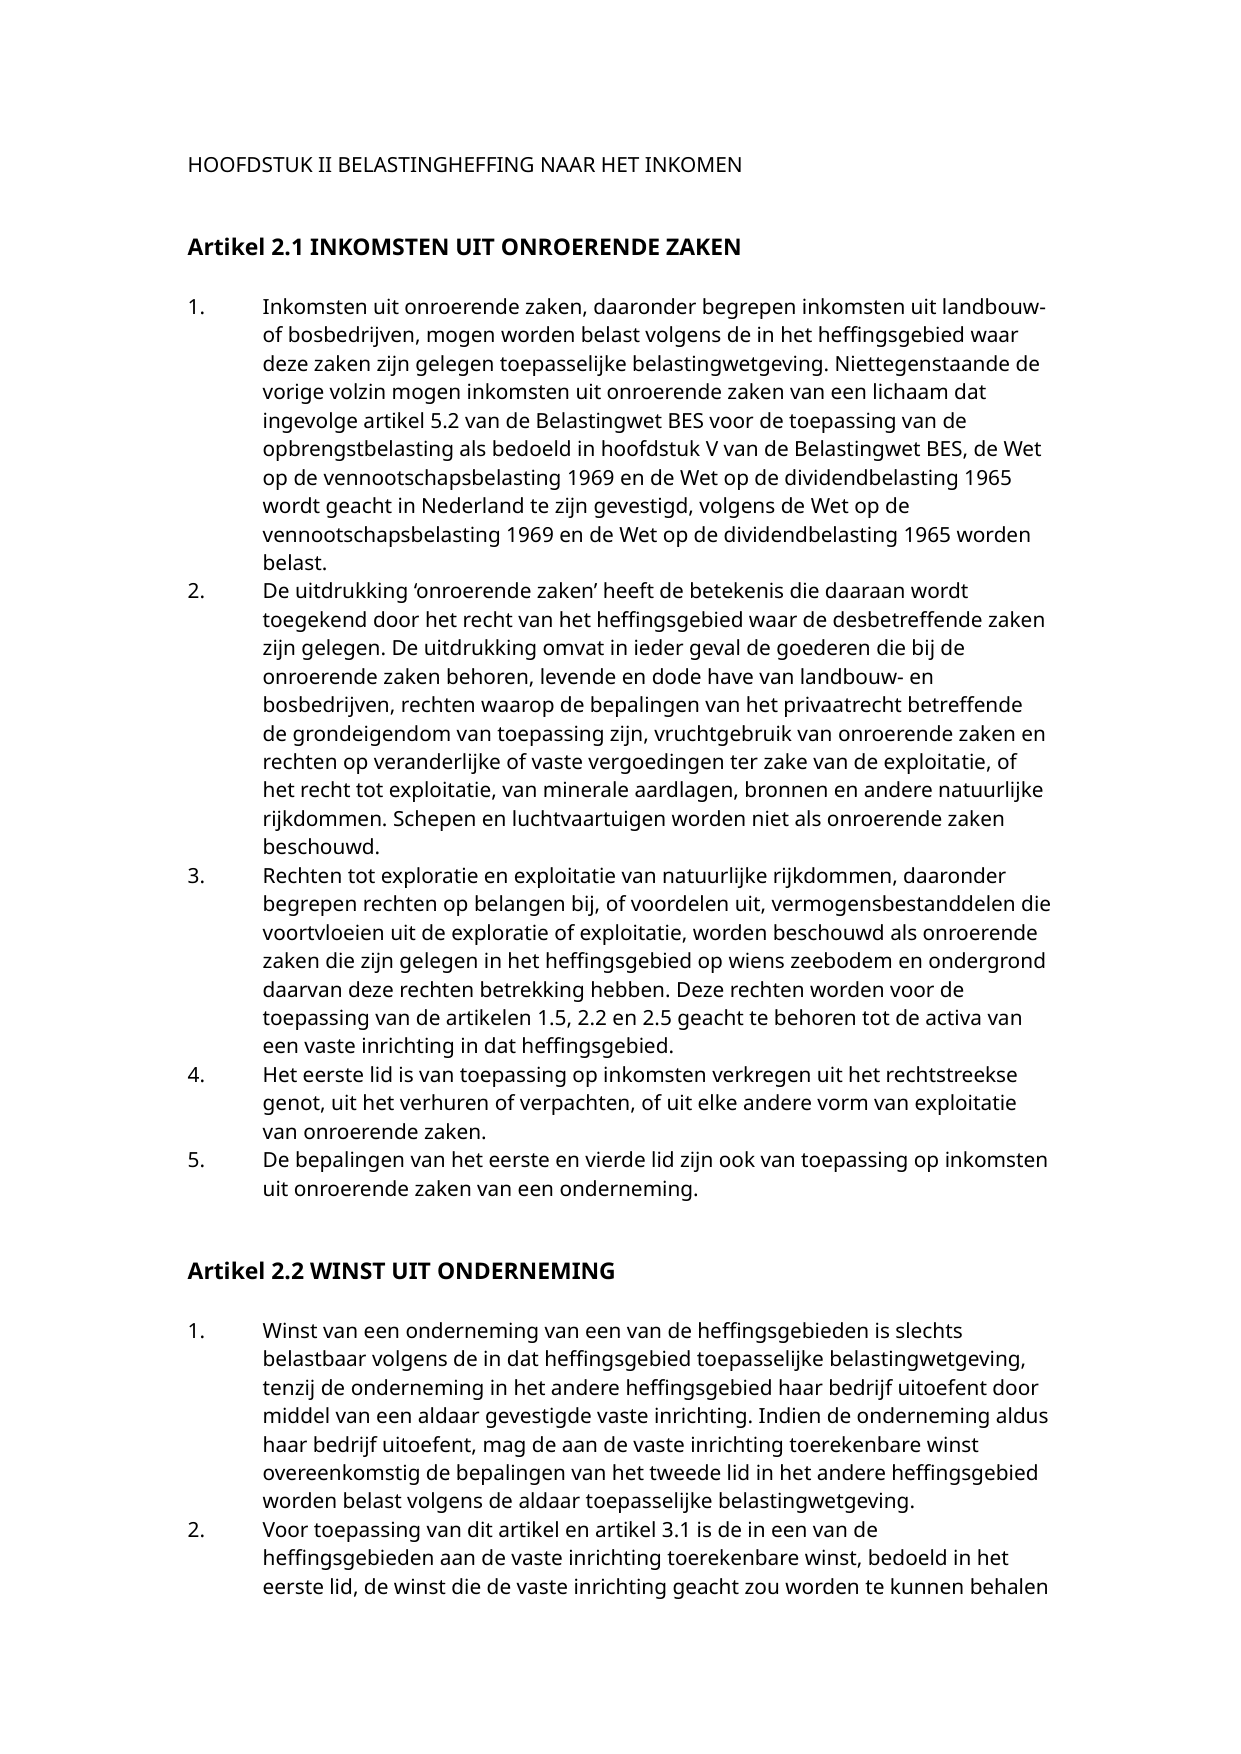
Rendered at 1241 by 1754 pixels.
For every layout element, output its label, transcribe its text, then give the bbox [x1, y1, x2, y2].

list Inkomsten uit onroerende zaken, daaronder begrepen inkomsten uit landbouw- of bosbedrijven, mogen worden belast volgens de in het heffingsgebied waar deze zaken zijn gelegen toepasselijke belastingwetgeving. Niettegenstaande de vorige volzin mogen inkomsten uit onroerende zaken van een lichaam dat ingevolge artikel 5.2 van de Belastingwet BES voor de toepassing van de opbrengstbelasting als bedoeld in hoofdstuk V van de Belastingwet BES, de Wet op de vennootschapsbelasting 1969 en de Wet op de dividendbelasting 1965 wordt geacht in Nederland te zijn gevestigd, volgens de Wet op de vennootschapsbelasting 1969 en de Wet op de dividendbelasting 1965 worden belast. [187, 292, 1053, 577]
subtitle Artikel 2.2 WINST UIT ONDERNEMING [187, 1255, 1053, 1286]
list De bepalingen van het eerste en vierde lid zijn ook van toepassing op inkomsten uit onroerende zaken van een onderneming. [187, 1145, 1053, 1202]
list Winst van een onderneming van een van de heffingsgebieden is slechts belastbaar volgens de in dat heffingsgebied toepasselijke belastingwetgeving, tenzij de onderneming in het andere heffingsgebied haar bedrijf uitoefent door middel van een aldaar gevestigde vaste inrichting. Indien de onderneming aldus haar bedrijf uitoefent, mag de aan de vaste inrichting toerekenbare winst overeenkomstig de bepalingen van het tweede lid in het andere heffingsgebied worden belast volgens de aldaar toepasselijke belastingwetgeving. [187, 1316, 1053, 1515]
subtitle Artikel 2.1 INKOMSTEN UIT ONROERENDE ZAKEN [187, 231, 1053, 262]
list Rechten tot exploratie en exploitatie van natuurlijke rijkdommen, daaronder begrepen rechten op belangen bij, of voordelen uit, vermogensbestanddelen die voortvloeien uit de exploratie of exploitatie, worden beschouwd als onroerende zaken die zijn gelegen in het heffingsgebied op wiens zeebodem en ondergrond daarvan deze rechten betrekking hebben. Deze rechten worden voor de toepassing van de artikelen 1.5, 2.2 en 2.5 geacht te behoren tot de activa van een vaste inrichting in dat heffingsgebied. [187, 861, 1053, 1060]
list Voor toepassing van dit artikel en artikel 3.1 is de in een van de heffingsgebieden aan de vaste inrichting toerekenbare winst, bedoeld in het eerste lid, de winst die de vaste inrichting geacht zou worden te kunnen behalen [187, 1515, 1053, 1600]
list Het eerste lid is van toepassing op inkomsten verkregen uit het rechtstreekse genot, uit het verhuren of verpachten, of uit elke andere vorm van exploitatie van onroerende zaken. [187, 1060, 1053, 1145]
list De uitdrukking ‘onroerende zaken’ heeft de betekenis die daaraan wordt toegekend door het recht van het heffingsgebied waar de desbetreffende zaken zijn gelegen. De uitdrukking omvat in ieder geval de goederen die bij de onroerende zaken behoren, levende en dode have van landbouw- en bosbedrijven, rechten waarop de bepalingen van het privaatrecht betreffende de grondeigendom van toepassing zijn, vruchtgebruik van onroerende zaken en rechten op veranderlijke of vaste vergoedingen ter zake van de exploitatie, of het recht tot exploitatie, van minerale aardlagen, bronnen en andere natuurlijke rijkdommen. Schepen en luchtvaartuigen worden niet als onroerende zaken beschouwd. [187, 577, 1053, 861]
subtitle HOOFDSTUK II BELASTINGHEFFING NAAR HET INKOMEN [187, 150, 1053, 178]
